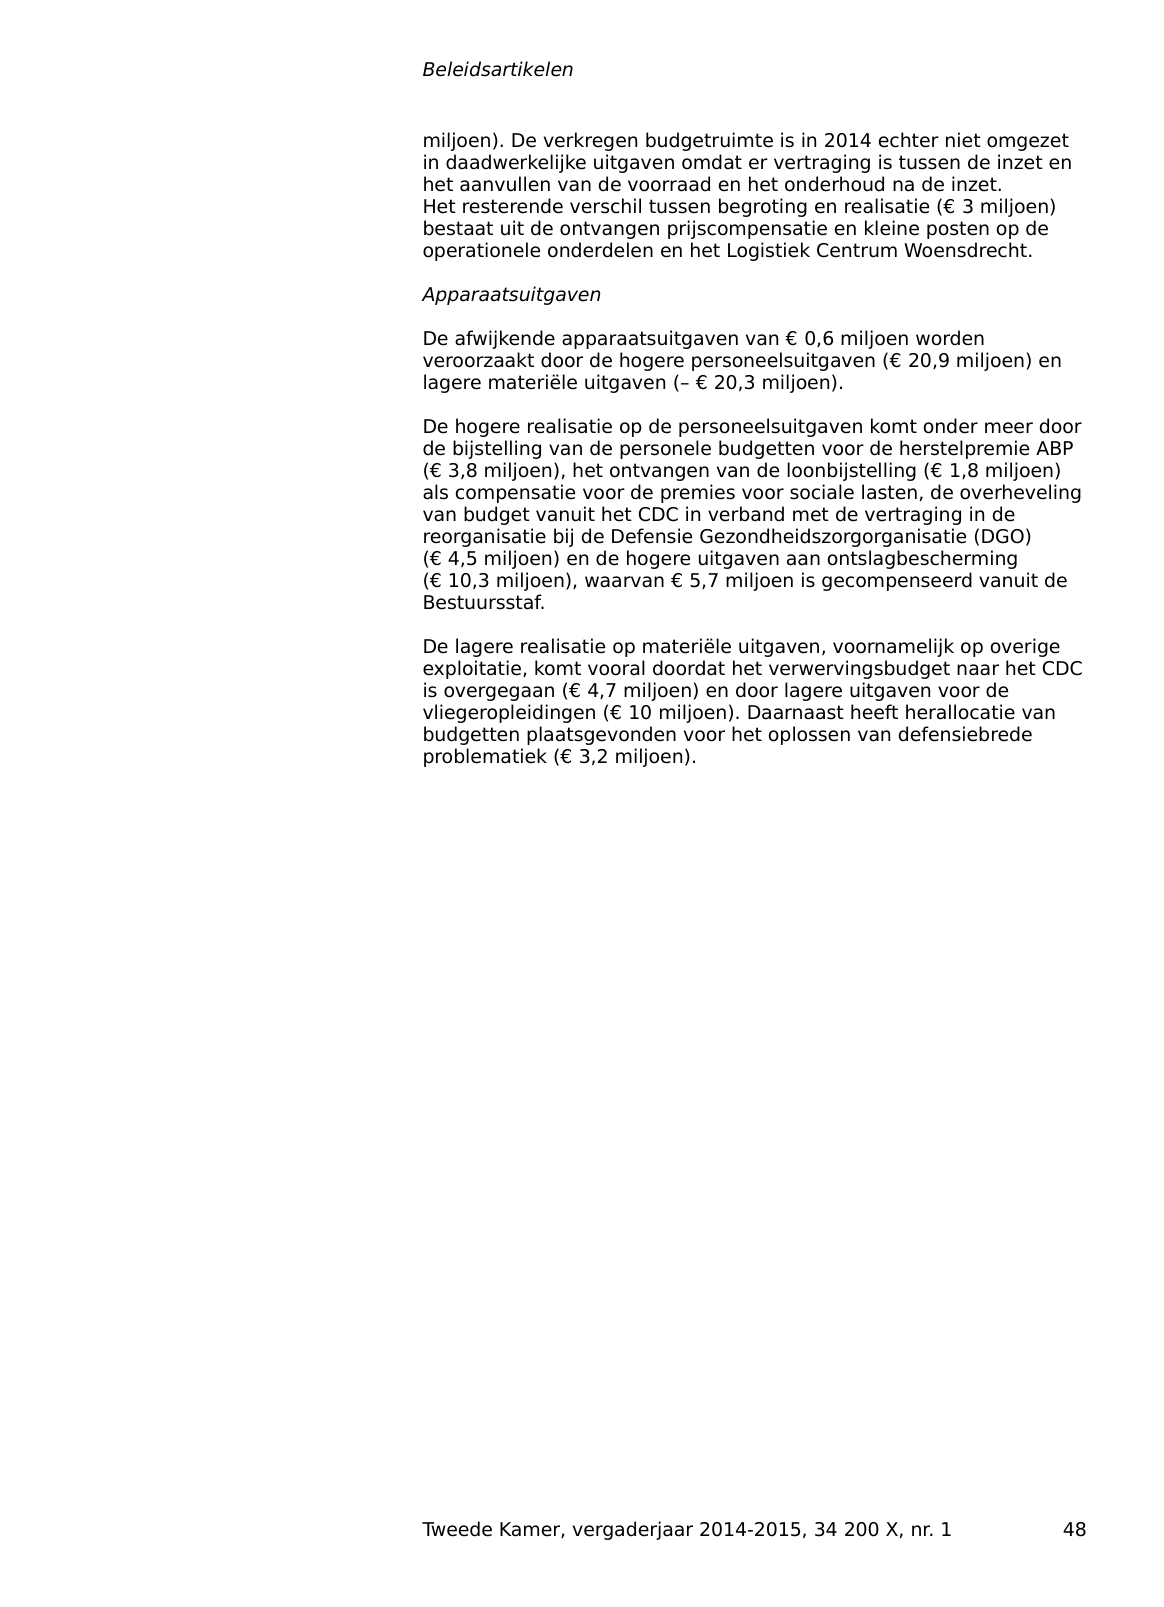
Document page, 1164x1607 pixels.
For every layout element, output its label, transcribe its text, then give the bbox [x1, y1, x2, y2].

text miljoen). De verkregen budgetruimte is in 2014 echter niet omgezet in daadwerkelijke uitgaven omdat er vertraging is tussen de inzet en het aanvullen van de voorraad en het onderhoud na de inzet. [422, 130, 1087, 196]
subtitle Apparaatsuitgaven [422, 284, 1087, 306]
text De lagere realisatie op materiële uitgaven, voornamelijk op overige exploitatie, komt vooral doordat het verwervingsbudget naar het CDC is overgegaan (€ 4,7 miljoen) en door lagere uitgaven voor de vliegeropleidingen (€ 10 miljoen). Daarnaast heeft herallocatie van budgetten plaatsgevonden voor het oplossen van defensiebrede problematiek (€ 3,2 miljoen). [422, 636, 1087, 768]
text De afwijkende apparaatsuitgaven van € 0,6 miljoen worden veroorzaakt door de hogere personeelsuitgaven (€ 20,9 miljoen) en lagere materiële uitgaven (– € 20,3 miljoen). [422, 328, 1087, 394]
text De hogere realisatie op de personeelsuitgaven komt onder meer door de bijstelling van de personele budgetten voor de herstelpremie ABP (€ 3,8 miljoen), het ontvangen van de loonbijstelling (€ 1,8 miljoen) als compensatie voor de premies voor sociale lasten, de overheveling van budget vanuit het CDC in verband met de vertraging in de reorganisatie bij de Defensie Gezondheidszorgorganisatie (DGO) (€ 4,5 miljoen) en de hogere uitgaven aan ontslagbescherming (€ 10,3 miljoen), waarvan € 5,7 miljoen is gecompenseerd vanuit de Bestuursstaf. [422, 416, 1087, 614]
text Het resterende verschil tussen begroting en realisatie (€ 3 miljoen) bestaat uit de ontvangen prijscompensatie en kleine posten op de operationele onderdelen en het Logistiek Centrum Woensdrecht. [422, 196, 1087, 262]
